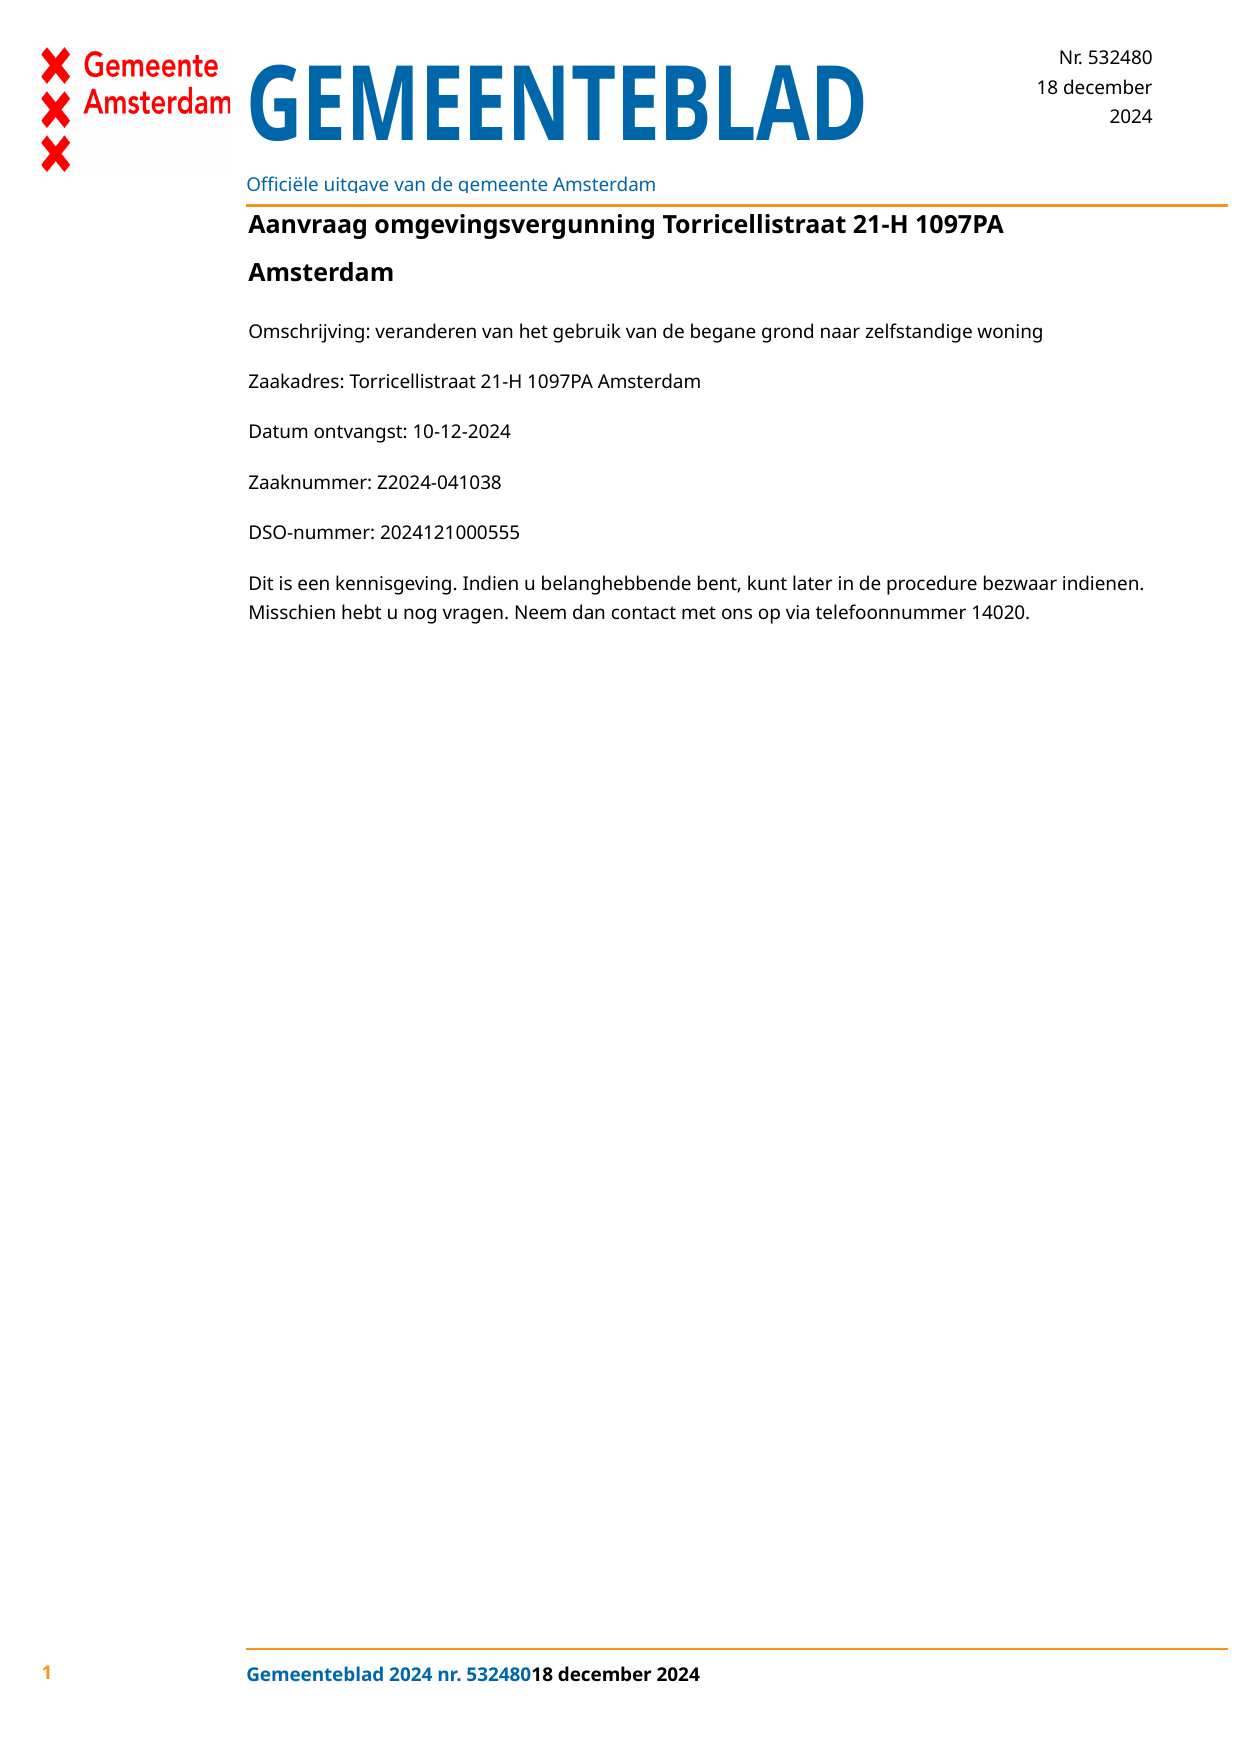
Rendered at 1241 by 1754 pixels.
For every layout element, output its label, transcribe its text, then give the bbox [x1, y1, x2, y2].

text Zaaknummer: Z2024-041038 [248, 469, 1152, 495]
text Dit is een kennisgeving. Indien u belanghebbende bent, kunt later in de procedure bezwaar indienen. Misschien hebt u nog vragen. Neem dan contact met ons op via telefoonnummer 14020. [248, 570, 1152, 625]
picture [41, 47, 231, 172]
text Zaakadres: Torricellistraat 21-H 1097PA Amsterdam [248, 368, 1152, 394]
text Aanvraag omgevingsvergunning Torricellistraat 21-H 1097PA Amsterdam [248, 207, 1152, 288]
text Datum ontvangst: 10-12-2024 [248, 419, 1152, 444]
text DSO-nummer: 2024121000555 [248, 519, 1152, 545]
text Omschrijving: veranderen van het gebruik van de begane grond naar zelfstandige woning [248, 318, 1152, 344]
